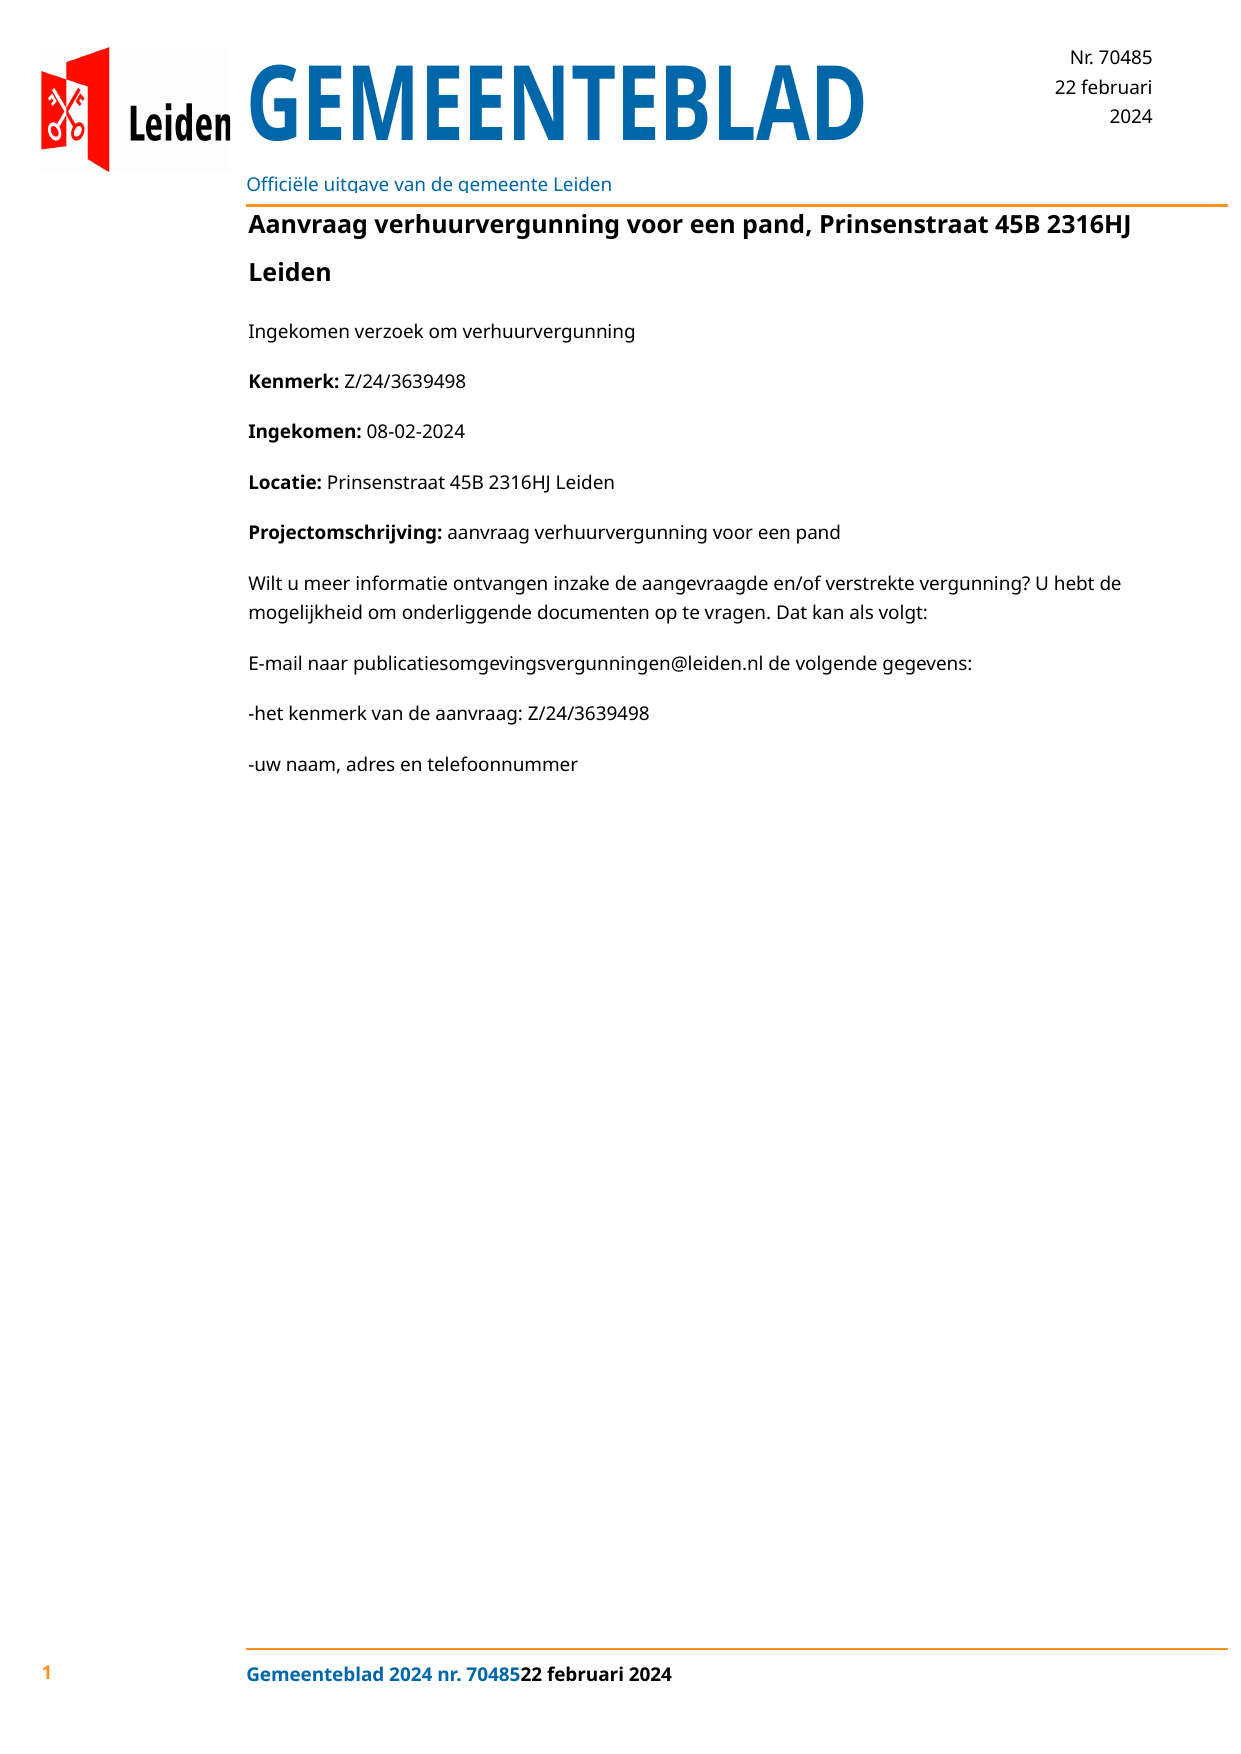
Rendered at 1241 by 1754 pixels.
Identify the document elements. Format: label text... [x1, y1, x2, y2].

text Kenmerk: Z/24/3639498 [248, 368, 1152, 394]
text E-mail naar publicatiesomgevingsvergunningen@leiden.nl de volgende gegevens: [248, 650, 1152, 676]
text Projectomschrijving: aanvraag verhuurvergunning voor een pand [248, 519, 1152, 545]
picture [41, 47, 231, 172]
text Locatie: Prinsenstraat 45B 2316HJ Leiden [248, 469, 1152, 495]
text Aanvraag verhuurvergunning voor een pand, Prinsenstraat 45B 2316HJ Leiden [248, 207, 1152, 288]
text -het kenmerk van de aanvraag: Z/24/3639498 [248, 700, 1152, 726]
text -uw naam, adres en telefoonnummer [248, 751, 1152, 777]
text Wilt u meer informatie ontvangen inzake de aangevraagde en/of verstrekte vergunning? U hebt de mogelijkheid om onderliggende documenten op te vragen. Dat kan als volgt: [248, 570, 1152, 625]
text Ingekomen verzoek om verhuurvergunning [248, 318, 1152, 344]
text Ingekomen: 08-02-2024 [248, 419, 1152, 444]
